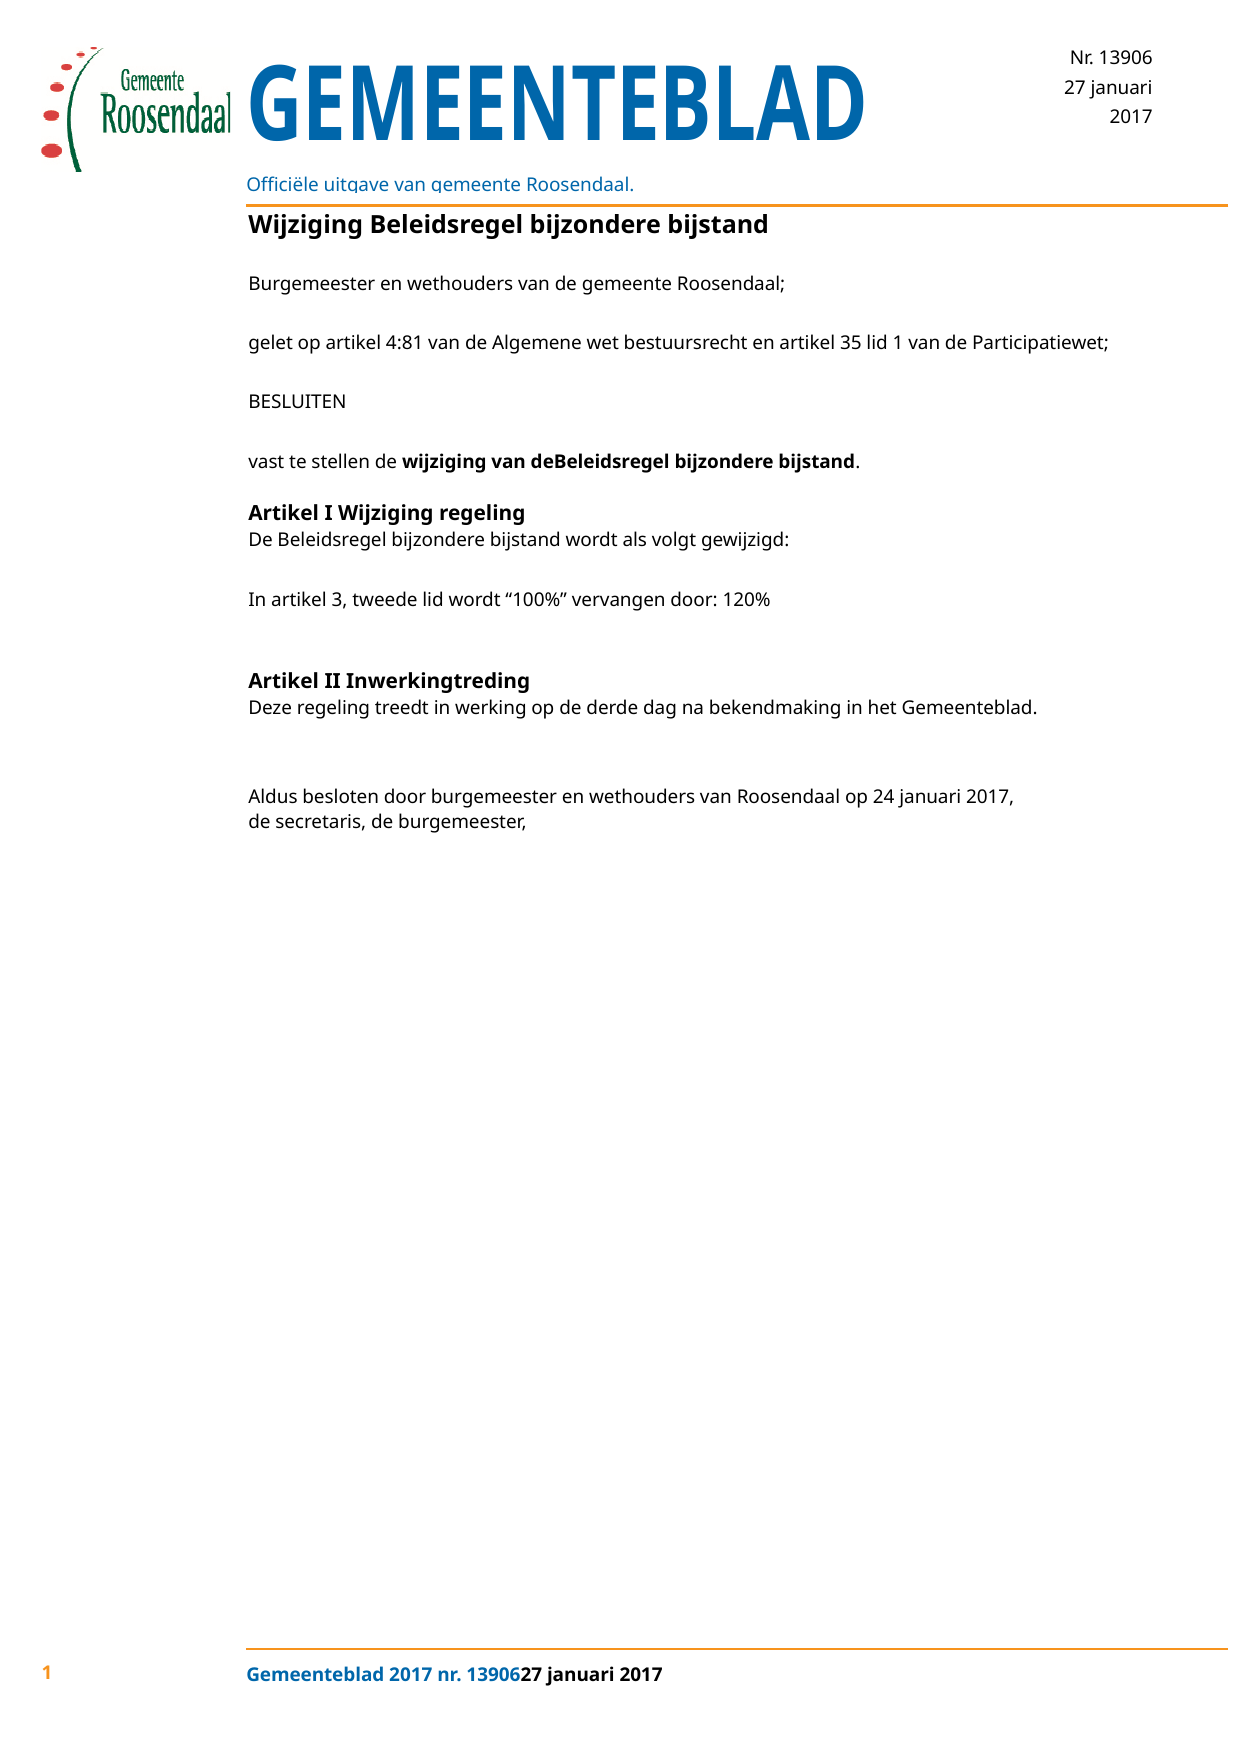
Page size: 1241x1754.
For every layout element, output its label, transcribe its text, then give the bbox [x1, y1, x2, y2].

text Burgemeester en wethouders van de gemeente Roosendaal; [248, 270, 1152, 296]
text Wijziging Beleidsregel bijzondere bijstand [248, 207, 1152, 241]
text vast te stellen de wijziging van deBeleidsregel bijzondere bijstand. [248, 448, 1152, 473]
text De Beleidsregel bijzondere bijstand wordt als volgt gewijzigd: [248, 527, 1152, 552]
text Aldus besloten door burgemeester en wethouders van Roosendaal op 24 januari 2017, [248, 783, 1152, 809]
text In artikel 3, tweede lid wordt “100%” vervangen door: 120% [248, 586, 1152, 612]
text Artikel I Wijziging regeling [248, 498, 1152, 527]
text Artikel II Inwerkingtreding [248, 666, 1152, 694]
text gelet op artikel 4:81 van de Algemene wet bestuursrecht en artikel 35 lid 1 van de Participatiewet; [248, 329, 1152, 355]
picture [41, 47, 231, 172]
text de secretaris, de burgemeester, [248, 809, 1152, 834]
text BESLUITEN [248, 389, 1152, 414]
text Deze regeling treedt in werking op de derde dag na bekendmaking in het Gemeenteblad. [248, 694, 1152, 720]
